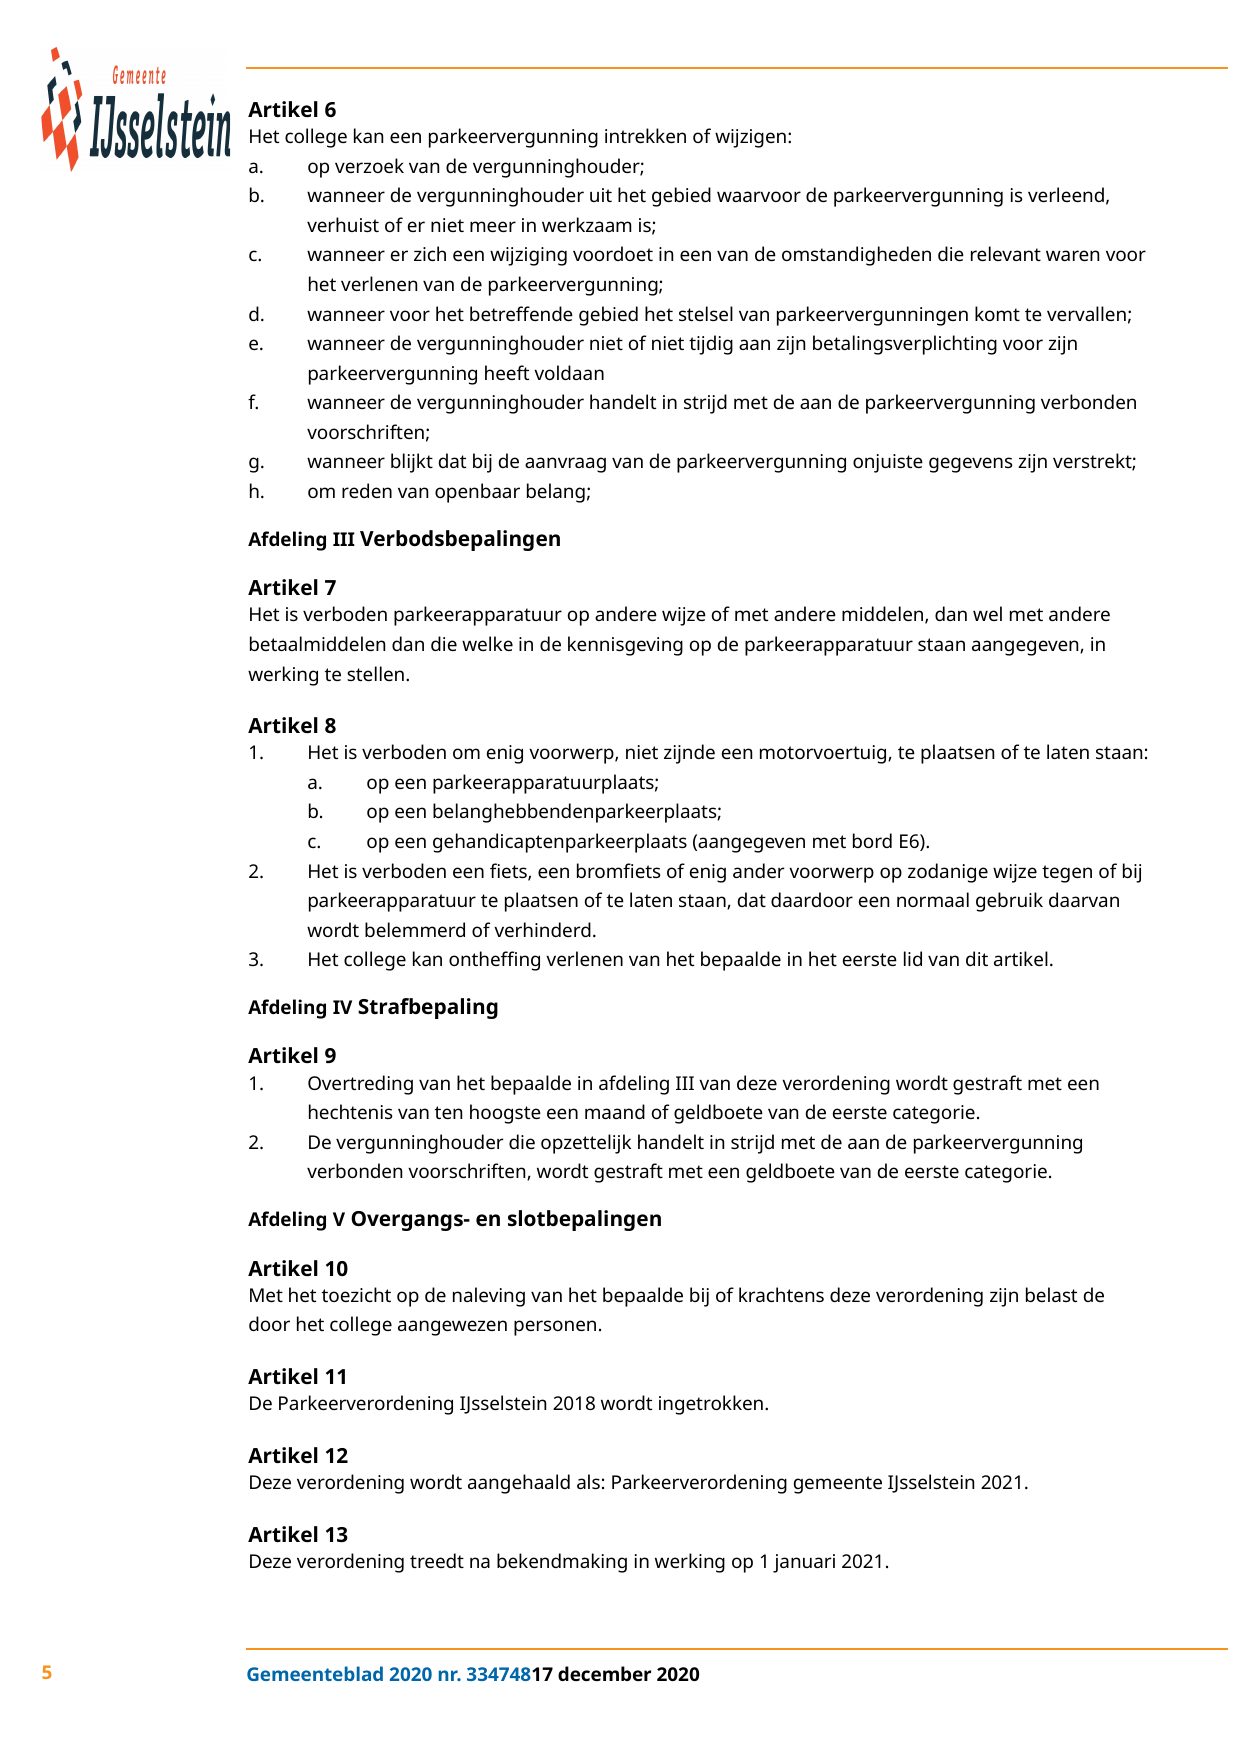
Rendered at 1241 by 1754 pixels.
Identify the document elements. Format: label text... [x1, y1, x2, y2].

text Artikel 11 [248, 1362, 1152, 1391]
text De Parkeerverordening IJsselstein 2018 wordt ingetrokken. [248, 1391, 1152, 1416]
list op een gehandicaptenparkeerplaats (aangegeven met bord E6). [307, 828, 1152, 854]
text Artikel 6 [248, 95, 1152, 123]
text Artikel 8 [248, 711, 1152, 739]
list wanneer de vergunninghouder niet of niet tijdig aan zijn betalingsverplichting voor zijn parkeervergunning heeft voldaan [248, 330, 1152, 386]
picture [41, 47, 231, 172]
list op verzoek van de vergunninghouder; [248, 153, 1152, 178]
list Het is verboden een fiets, een bromfiets of enig ander voorwerp op zodanige wijze tegen of bij parkeerapparatuur te plaatsen of te laten staan, dat daardoor een normaal gebruik daarvan wordt belemmerd of verhinderd. [248, 858, 1152, 943]
text Artikel 7 [248, 573, 1152, 602]
list om reden van openbaar belang; [248, 478, 1152, 504]
text Met het toezicht op de naleving van het bepaalde bij of krachtens deze verordening zijn belast de door het college aangewezen personen. [248, 1282, 1152, 1337]
text Artikel 10 [248, 1254, 1152, 1282]
list op een parkeerapparatuurplaats; [307, 769, 1152, 795]
text Het college kan een parkeervergunning intrekken of wijzigen: [248, 123, 1152, 149]
list De vergunninghouder die opzettelijk handelt in strijd met de aan de parkeervergunning verbonden voorschriften, wordt gestraft met een geldboete van de eerste categorie. [248, 1129, 1152, 1184]
text Afdeling III Verbodsbepalingen [248, 524, 1152, 552]
list wanneer er zich een wijziging voordoet in een van de omstandigheden die relevant waren voor het verlenen van de parkeervergunning; [248, 242, 1152, 297]
list wanneer voor het betreffende gebied het stelsel van parkeervergunningen komt te vervallen; [248, 301, 1152, 326]
list Het is verboden om enig voorwerp, niet zijnde een motorvoertuig, te plaatsen of te laten staan: [248, 739, 1152, 765]
list Overtreding van het bepaalde in afdeling III van deze verordening wordt gestraft met een hechtenis van ten hoogste een maand of geldboete van de eerste categorie. [248, 1070, 1152, 1125]
text Artikel 9 [248, 1042, 1152, 1070]
text Afdeling V Overgangs- en slotbepalingen [248, 1204, 1152, 1233]
text Deze verordening treedt na bekendmaking in werking op 1 januari 2021. [248, 1548, 1152, 1574]
text Artikel 13 [248, 1520, 1152, 1548]
text Afdeling IV Strafbepaling [248, 992, 1152, 1021]
text Artikel 12 [248, 1441, 1152, 1469]
list op een belanghebbendenparkeerplaats; [307, 799, 1152, 824]
text Het is verboden parkeerapparatuur op andere wijze of met andere middelen, dan wel met andere betaalmiddelen dan die welke in de kennisgeving op de parkeerapparatuur staan aangegeven, in werking te stellen. [248, 602, 1152, 686]
list Het college kan ontheffing verlenen van het bepaalde in het eerste lid van dit artikel. [248, 947, 1152, 972]
list wanneer de vergunninghouder handelt in strijd met de aan de parkeervergunning verbonden voorschriften; [248, 389, 1152, 445]
list wanneer blijkt dat bij de aanvraag van de parkeervergunning onjuiste gegevens zijn verstrekt; [248, 449, 1152, 474]
list wanneer de vergunninghouder uit het gebied waarvoor de parkeervergunning is verleend, verhuist of er niet meer in werkzaam is; [248, 182, 1152, 238]
text Deze verordening wordt aangehaald als: Parkeerverordening gemeente IJsselstein 2021. [248, 1469, 1152, 1495]
